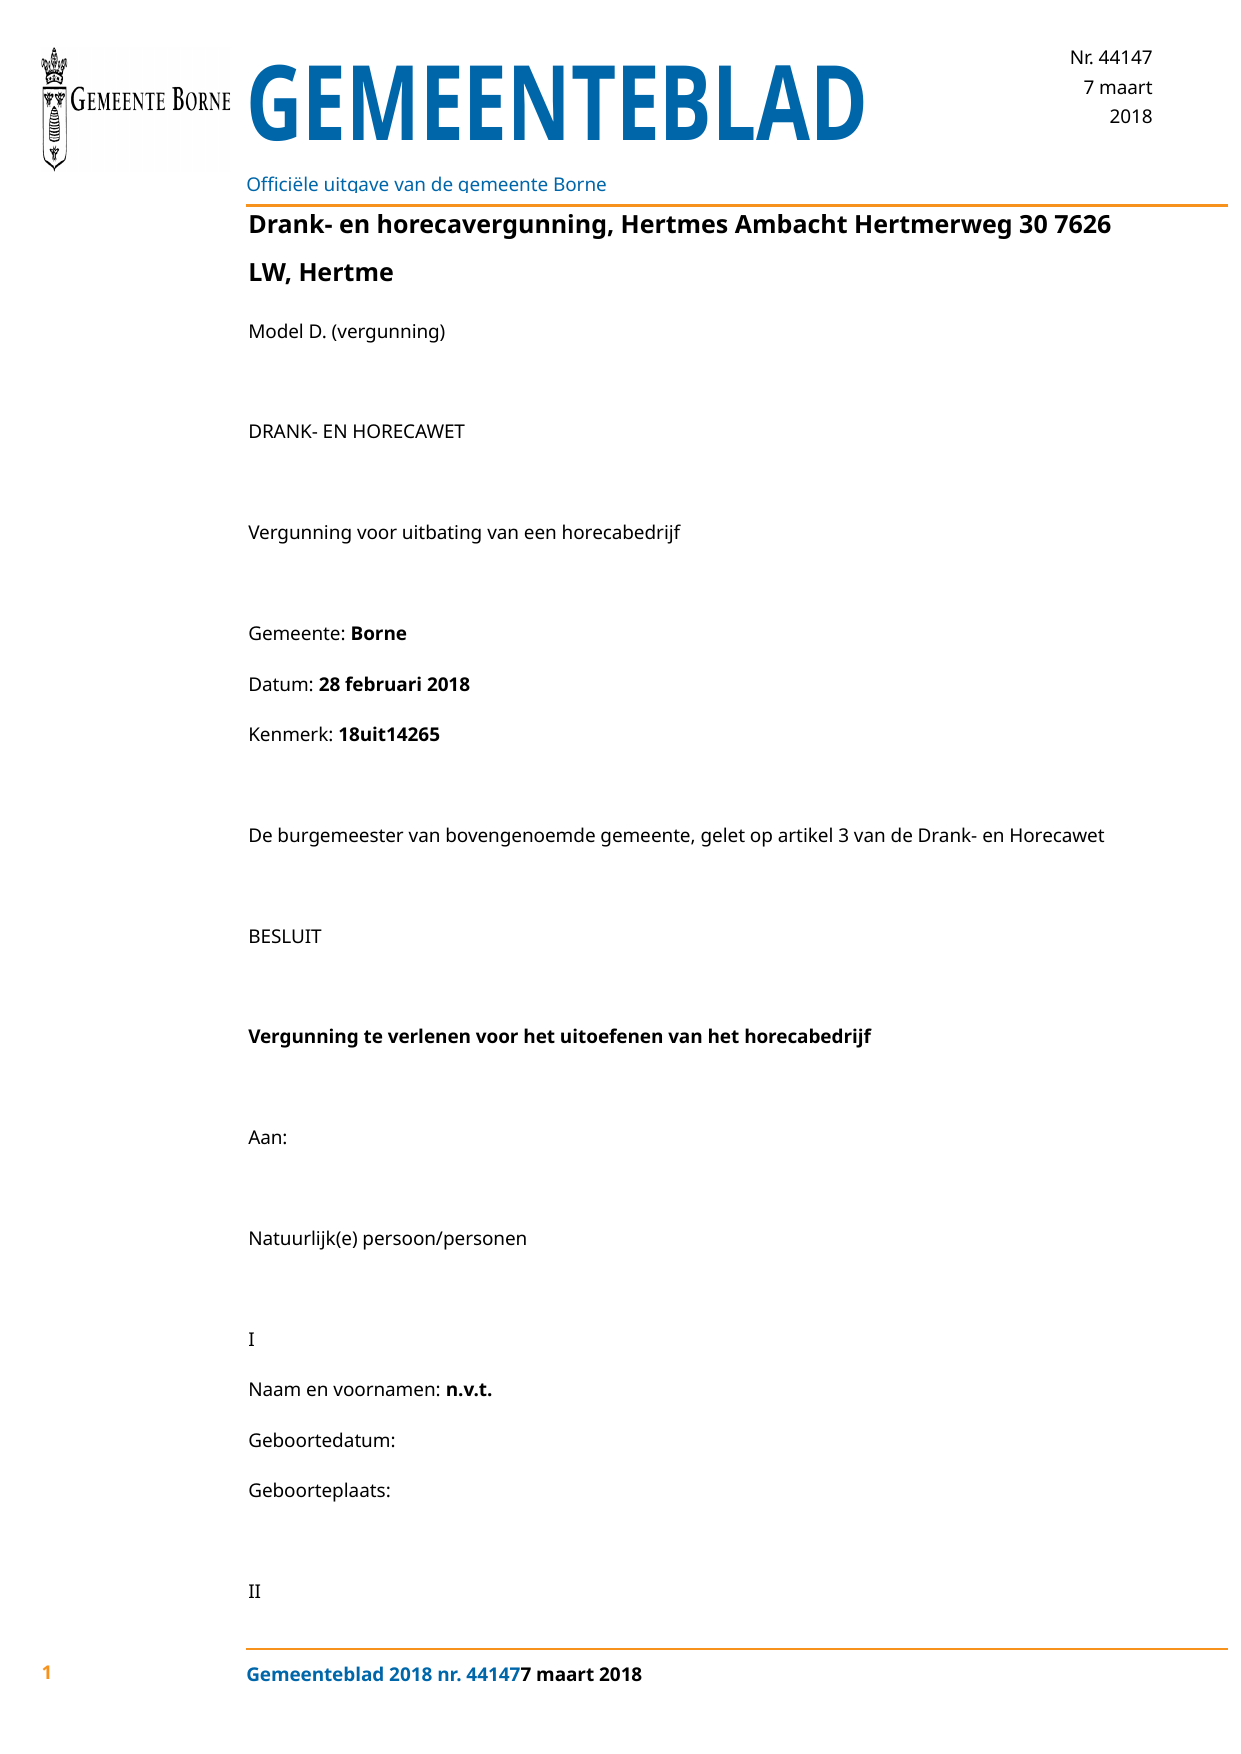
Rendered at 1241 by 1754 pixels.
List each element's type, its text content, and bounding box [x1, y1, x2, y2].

text Model D. (vergunning) [248, 318, 1152, 344]
text Vergunning te verlenen voor het uitoefenen van het horecabedrijf [248, 1024, 1152, 1049]
text Gemeente: Borne [248, 620, 1152, 646]
text BESLUIT [248, 923, 1152, 949]
text II [248, 1578, 1152, 1604]
text De burgemeester van bovengenoemde gemeente, gelet op artikel 3 van de Drank- en Horecawet [248, 822, 1152, 848]
text Natuurlijk(e) persoon/personen [248, 1225, 1152, 1251]
text Vergunning voor uitbating van een horecabedrijf [248, 519, 1152, 545]
text Datum: 28 februari 2018 [248, 671, 1152, 697]
text Kenmerk: 18uit14265 [248, 721, 1152, 747]
text Geboorteplaats: [248, 1477, 1152, 1503]
text Naam en voornamen: n.v.t. [248, 1377, 1152, 1402]
text Geboortedatum: [248, 1427, 1152, 1453]
text DRANK- EN HORECAWET [248, 419, 1152, 444]
text I [248, 1326, 1152, 1352]
picture [41, 47, 231, 172]
text Aan: [248, 1124, 1152, 1150]
text Drank- en horecavergunning, Hertmes Ambacht Hertmerweg 30 7626 LW, Hertme [248, 207, 1152, 288]
